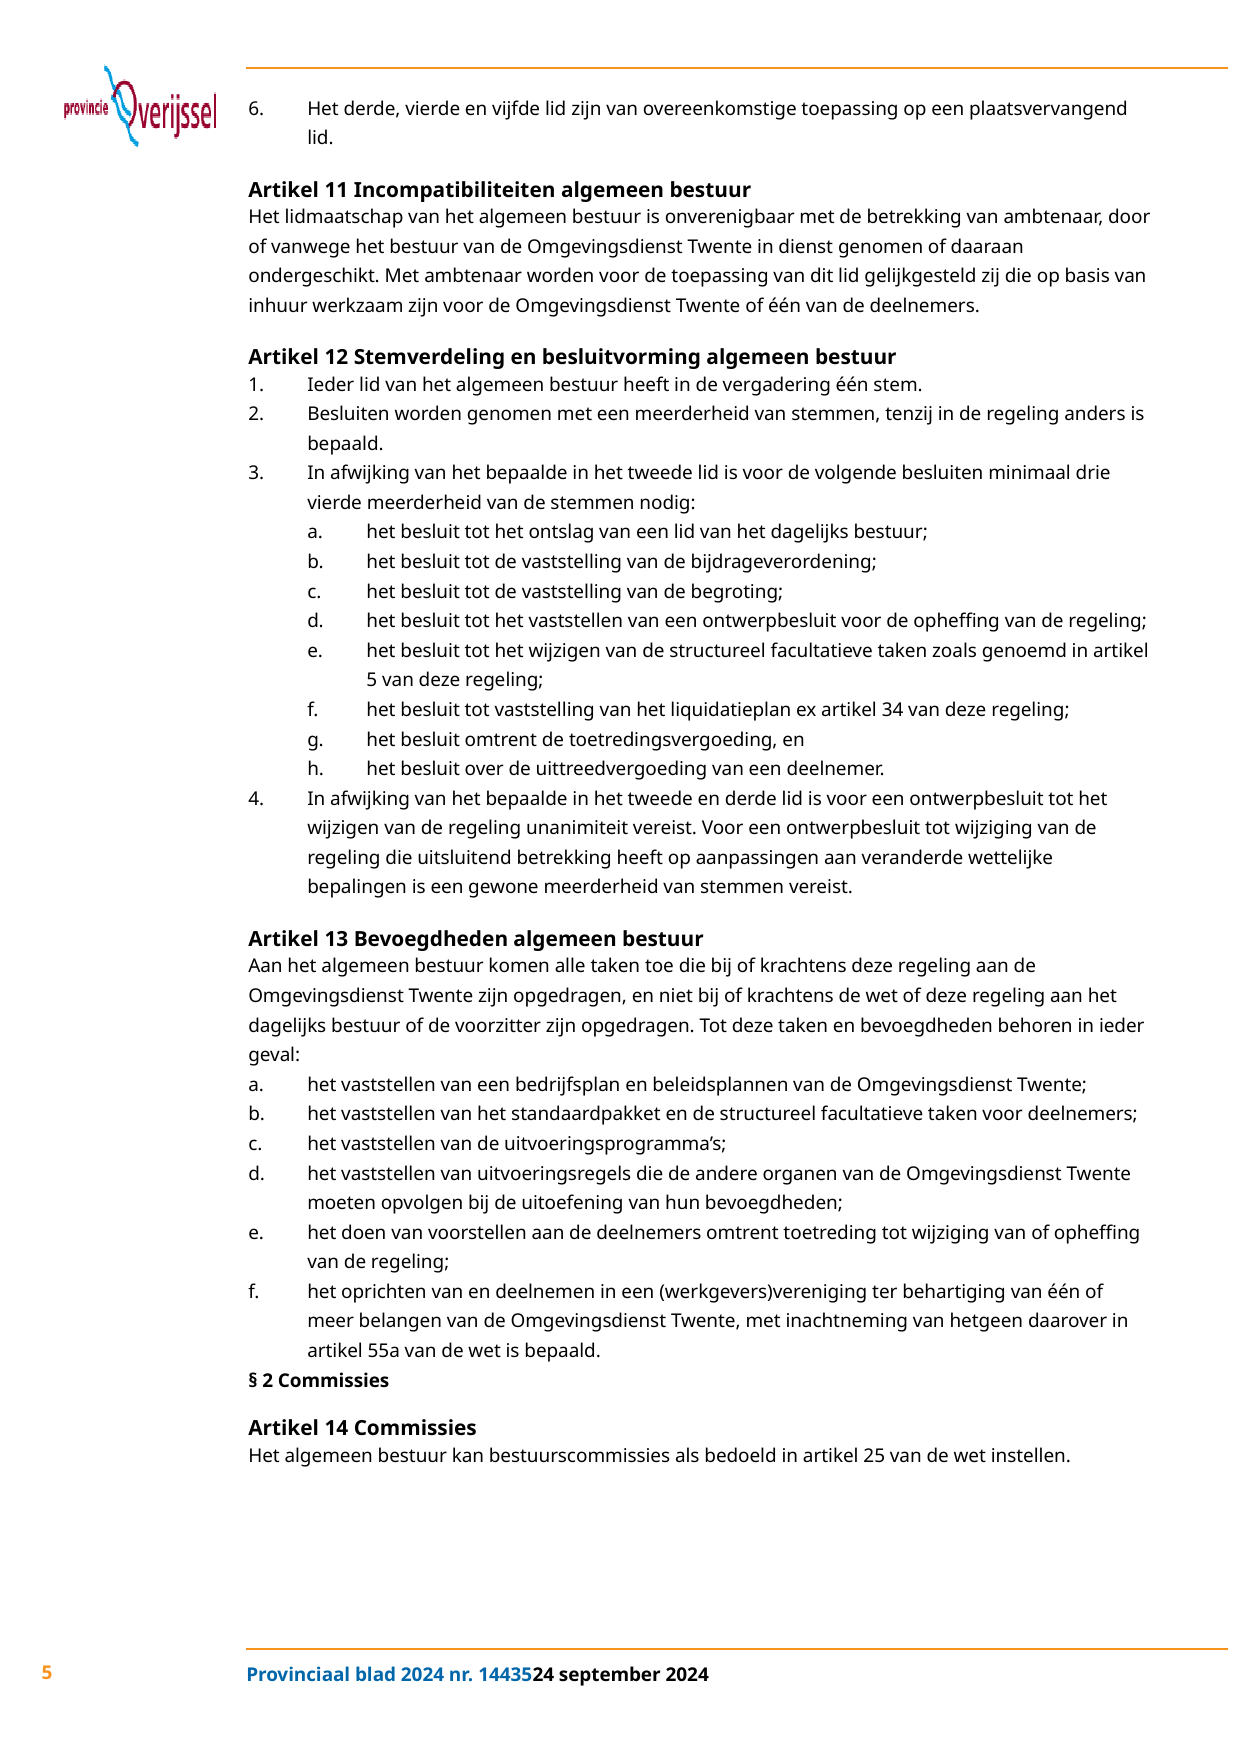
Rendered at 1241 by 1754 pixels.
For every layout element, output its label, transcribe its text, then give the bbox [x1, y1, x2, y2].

list Het derde, vierde en vijfde lid zijn van overeenkomstige toepassing op een plaatsvervangend lid. [248, 95, 1152, 150]
text Aan het algemeen bestuur komen alle taken toe die bij of krachtens deze regeling aan de Omgevingsdienst Twente zijn opgedragen, en niet bij of krachtens de wet of deze regeling aan het dagelijks bestuur of de voorzitter zijn opgedragen. Tot deze taken en bevoegdheden behoren in ieder geval: [248, 953, 1152, 1067]
list het besluit omtrent de toetredingsvergoeding, en [307, 726, 1152, 752]
text Het lidmaatschap van het algemeen bestuur is onverenigbaar met de betrekking van ambtenaar, door of vanwege het bestuur van de Omgevingsdienst Twente in dienst genomen of daaraan ondergeschikt. Met ambtenaar worden voor de toepassing van dit lid gelijkgesteld zij die op basis van inhuur werkzaam zijn voor de Omgevingsdienst Twente of één van de deelnemers. [248, 203, 1152, 318]
list het vaststellen van de uitvoeringsprogramma’s; [248, 1130, 1152, 1156]
text Het algemeen bestuur kan bestuurscommissies als bedoeld in artikel 25 van de wet instellen. [248, 1442, 1152, 1467]
list het vaststellen van het standaardpakket en de structureel facultatieve taken voor deelnemers; [248, 1101, 1152, 1126]
text Artikel 12 Stemverdeling en besluitvorming algemeen bestuur [248, 342, 1152, 371]
list het vaststellen van uitvoeringsregels die de andere organen van de Omgevingsdienst Twente moeten opvolgen bij de uitoefening van hun bevoegdheden; [248, 1160, 1152, 1215]
list In afwijking van het bepaalde in het tweede lid is voor de volgende besluiten minimaal drie vierde meerderheid van de stemmen nodig: [248, 459, 1152, 515]
list het besluit tot vaststelling van het liquidatieplan ex artikel 34 van deze regeling; [307, 696, 1152, 722]
list Ieder lid van het algemeen bestuur heeft in de vergadering één stem. [248, 371, 1152, 397]
text Artikel 11 Incompatibiliteiten algemeen bestuur [248, 175, 1152, 203]
text Artikel 14 Commissies [248, 1413, 1152, 1442]
list het besluit over de uittreedvergoeding van een deelnemer. [307, 755, 1152, 781]
list Besluiten worden genomen met een meerderheid van stemmen, tenzij in de regeling anders is bepaald. [248, 400, 1152, 456]
picture [41, 47, 231, 172]
list het doen van voorstellen aan de deelnemers omtrent toetreding tot wijziging van of opheffing van de regeling; [248, 1219, 1152, 1274]
text Artikel 13 Bevoegdheden algemeen bestuur [248, 924, 1152, 953]
list het besluit tot het vaststellen van een ontwerpbesluit voor de opheffing van de regeling; [307, 607, 1152, 633]
list het besluit tot de vaststelling van de bijdrageverordening; [307, 548, 1152, 574]
list In afwijking van het bepaalde in het tweede en derde lid is voor een ontwerpbesluit tot het wijzigen van de regeling unanimiteit vereist. Voor een ontwerpbesluit tot wijziging van de regeling die uitsluitend betrekking heeft op aanpassingen aan veranderde wettelijke bepalingen is een gewone meerderheid van stemmen vereist. [248, 785, 1152, 899]
list het besluit tot de vaststelling van de begroting; [307, 578, 1152, 604]
list het besluit tot het ontslag van een lid van het dagelijks bestuur; [307, 519, 1152, 544]
list het vaststellen van een bedrijfsplan en beleidsplannen van de Omgevingsdienst Twente; [248, 1071, 1152, 1097]
text § 2 Commissies [248, 1367, 1152, 1392]
list het besluit tot het wijzigen van de structureel facultatieve taken zoals genoemd in artikel 5 van deze regeling; [307, 637, 1152, 692]
list het oprichten van en deelnemen in een (werkgevers)vereniging ter behartiging van één of meer belangen van de Omgevingsdienst Twente, met inachtneming van hetgeen daarover in artikel 55a van de wet is bepaald. [248, 1278, 1152, 1363]
